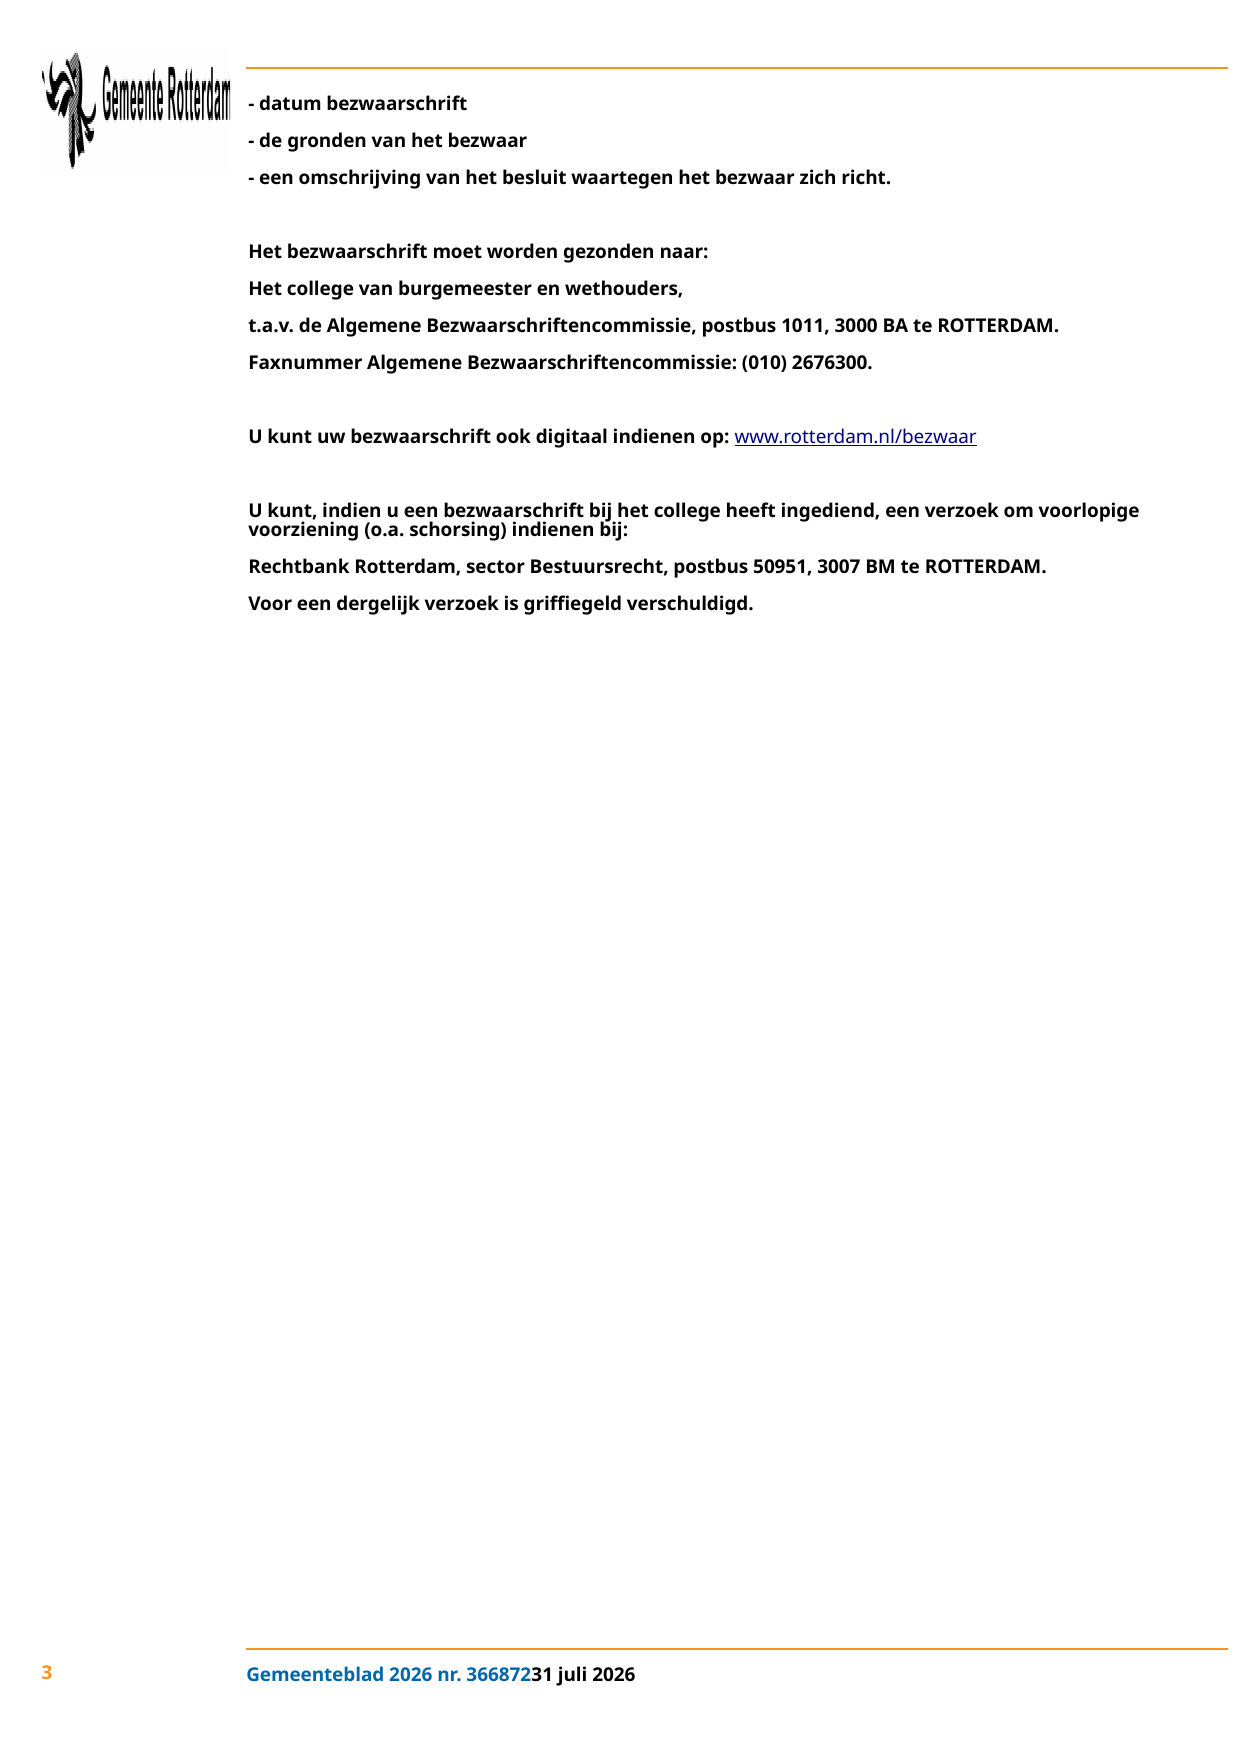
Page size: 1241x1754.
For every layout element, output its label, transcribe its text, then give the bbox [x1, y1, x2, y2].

text - de gronden van het bezwaar [248, 132, 1152, 151]
picture [41, 47, 231, 172]
text t.a.v. de Algemene Bezwaarschriftencommissie, postbus 1011, 3000 BA te ROTTERDAM. [248, 317, 1152, 336]
text Faxnummer Algemene Bezwaarschriftencommissie: (010) 2676300. [248, 354, 1152, 373]
text - een omschrijving van het besluit waartegen het bezwaar zich richt. [248, 169, 1152, 188]
text U kunt uw bezwaarschrift ook digitaal indienen op: www.rotterdam.nl/bezwaar [248, 428, 1152, 447]
text - datum bezwaarschrift [248, 95, 1152, 114]
text Voor een dergelijk verzoek is griffiegeld verschuldigd. [248, 595, 1152, 614]
text U kunt, indien u een bezwaarschrift bij het college heeft ingediend, een verzoek om voorlopige voorziening (o.a. schorsing) indienen bij: [248, 502, 1152, 540]
text Rechtbank Rotterdam, sector Bestuursrecht, postbus 50951, 3007 BM te ROTTERDAM. [248, 558, 1152, 577]
text Het college van burgemeester en wethouders, [248, 280, 1152, 299]
text Het bezwaarschrift moet worden gezonden naar: [248, 243, 1152, 262]
